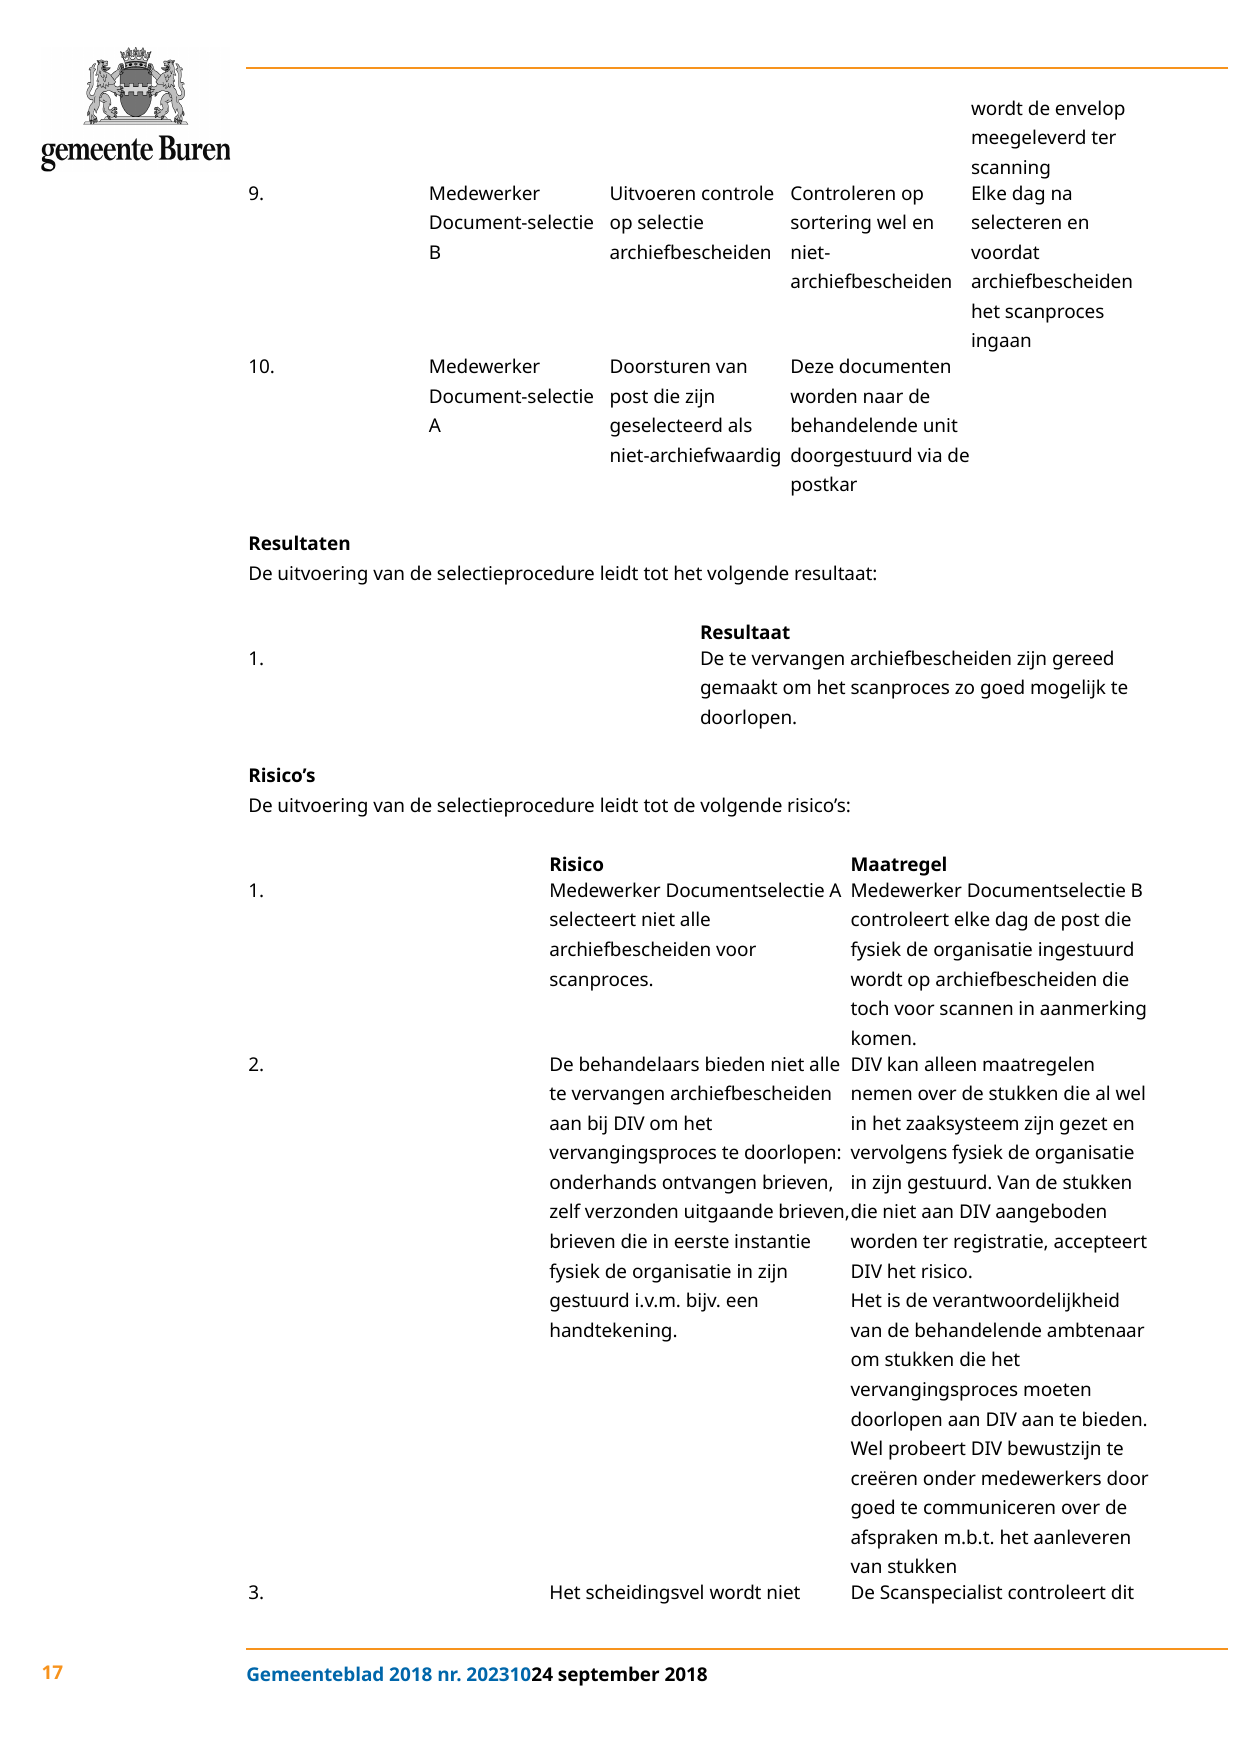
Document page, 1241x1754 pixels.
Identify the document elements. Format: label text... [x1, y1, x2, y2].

table_cell 1. [248, 645, 700, 730]
table_cell Medewerker Documentselectie B controleert elke dag de post die fysiek de organisatie ingestuurd wordt op archiefbescheiden die toch voor scannen in aanmerking komen. [850, 877, 1152, 1051]
table_cell Uitvoeren controle op selectie archiefbescheiden [609, 180, 790, 353]
table_cell Medewerker Document-selectie A [429, 353, 609, 497]
table_cell Medewerker Documentselectie A selecteert niet alle archiefbescheiden voor scanproces. [549, 877, 850, 1051]
table_cell wordt de envelop meegeleverd ter scanning [971, 95, 1152, 180]
table_cell 3. [248, 1579, 549, 1605]
table_cell Controleren op sortering wel en niet-archiefbescheiden [790, 180, 971, 353]
table_cell 9. [248, 180, 429, 353]
text Resultaten [248, 530, 1152, 556]
table_cell Het scheidingsvel wordt niet [549, 1579, 850, 1605]
table_cell De behandelaars bieden niet alle te vervangen archiefbescheiden aan bij DIV om het vervangingsproces te doorlopen: onderhands ontvangen brieven, zelf verzonden uitgaande brieven, brieven die in eerste instantie fysiek de organisatie in zijn gestuurd i.v.m. bijv. een handtekening. [549, 1051, 850, 1579]
table_header [248, 851, 549, 877]
table_header Maatregel [850, 851, 1152, 877]
table_header Resultaat [700, 619, 1152, 645]
table_header [248, 619, 700, 645]
table_cell De te vervangen archiefbescheiden zijn gereed gemaakt om het scanproces zo goed mogelijk te doorlopen. [700, 645, 1152, 730]
text De uitvoering van de selectieprocedure leidt tot de volgende risico’s: [248, 792, 1152, 818]
table_cell Elke dag na selecteren en voordat archiefbescheiden het scanproces ingaan [971, 180, 1152, 353]
table_cell Doorsturen van post die zijn geselecteerd als niet-archiefwaardig [609, 353, 790, 497]
table_cell [429, 95, 609, 180]
table_cell De Scanspecialist controleert dit [850, 1579, 1152, 1605]
table_header Risico [549, 851, 850, 877]
table_cell DIV kan alleen maatregelen nemen over de stukken die al wel in het zaaksysteem zijn gezet en vervolgens fysiek de organisatie in zijn gestuurd. Van de stukken die niet aan DIV aangeboden worden ter registratie, accepteert DIV het risico. Het is de verantwoordelijkheid van de behandelende ambtenaar om stukken die het vervangingsproces moeten doorlopen aan DIV aan te bieden. Wel probeert DIV bewustzijn te creëren onder medewerkers door goed te communiceren over de afspraken m.b.t. het aanleveren van stukken [850, 1051, 1152, 1579]
table_cell [971, 353, 1152, 497]
table_cell Medewerker Document-selectie B [429, 180, 609, 353]
table_cell Deze documenten worden naar de behandelende unit doorgestuurd via de postkar [790, 353, 971, 497]
table_cell [248, 95, 429, 180]
table_cell 1. [248, 877, 549, 1051]
text Risico’s [248, 762, 1152, 788]
picture [41, 47, 231, 172]
table_cell 2. [248, 1051, 549, 1579]
table_cell [609, 95, 790, 180]
text De uitvoering van de selectieprocedure leidt tot het volgende resultaat: [248, 560, 1152, 586]
table_cell 10. [248, 353, 429, 497]
table_cell [790, 95, 971, 180]
